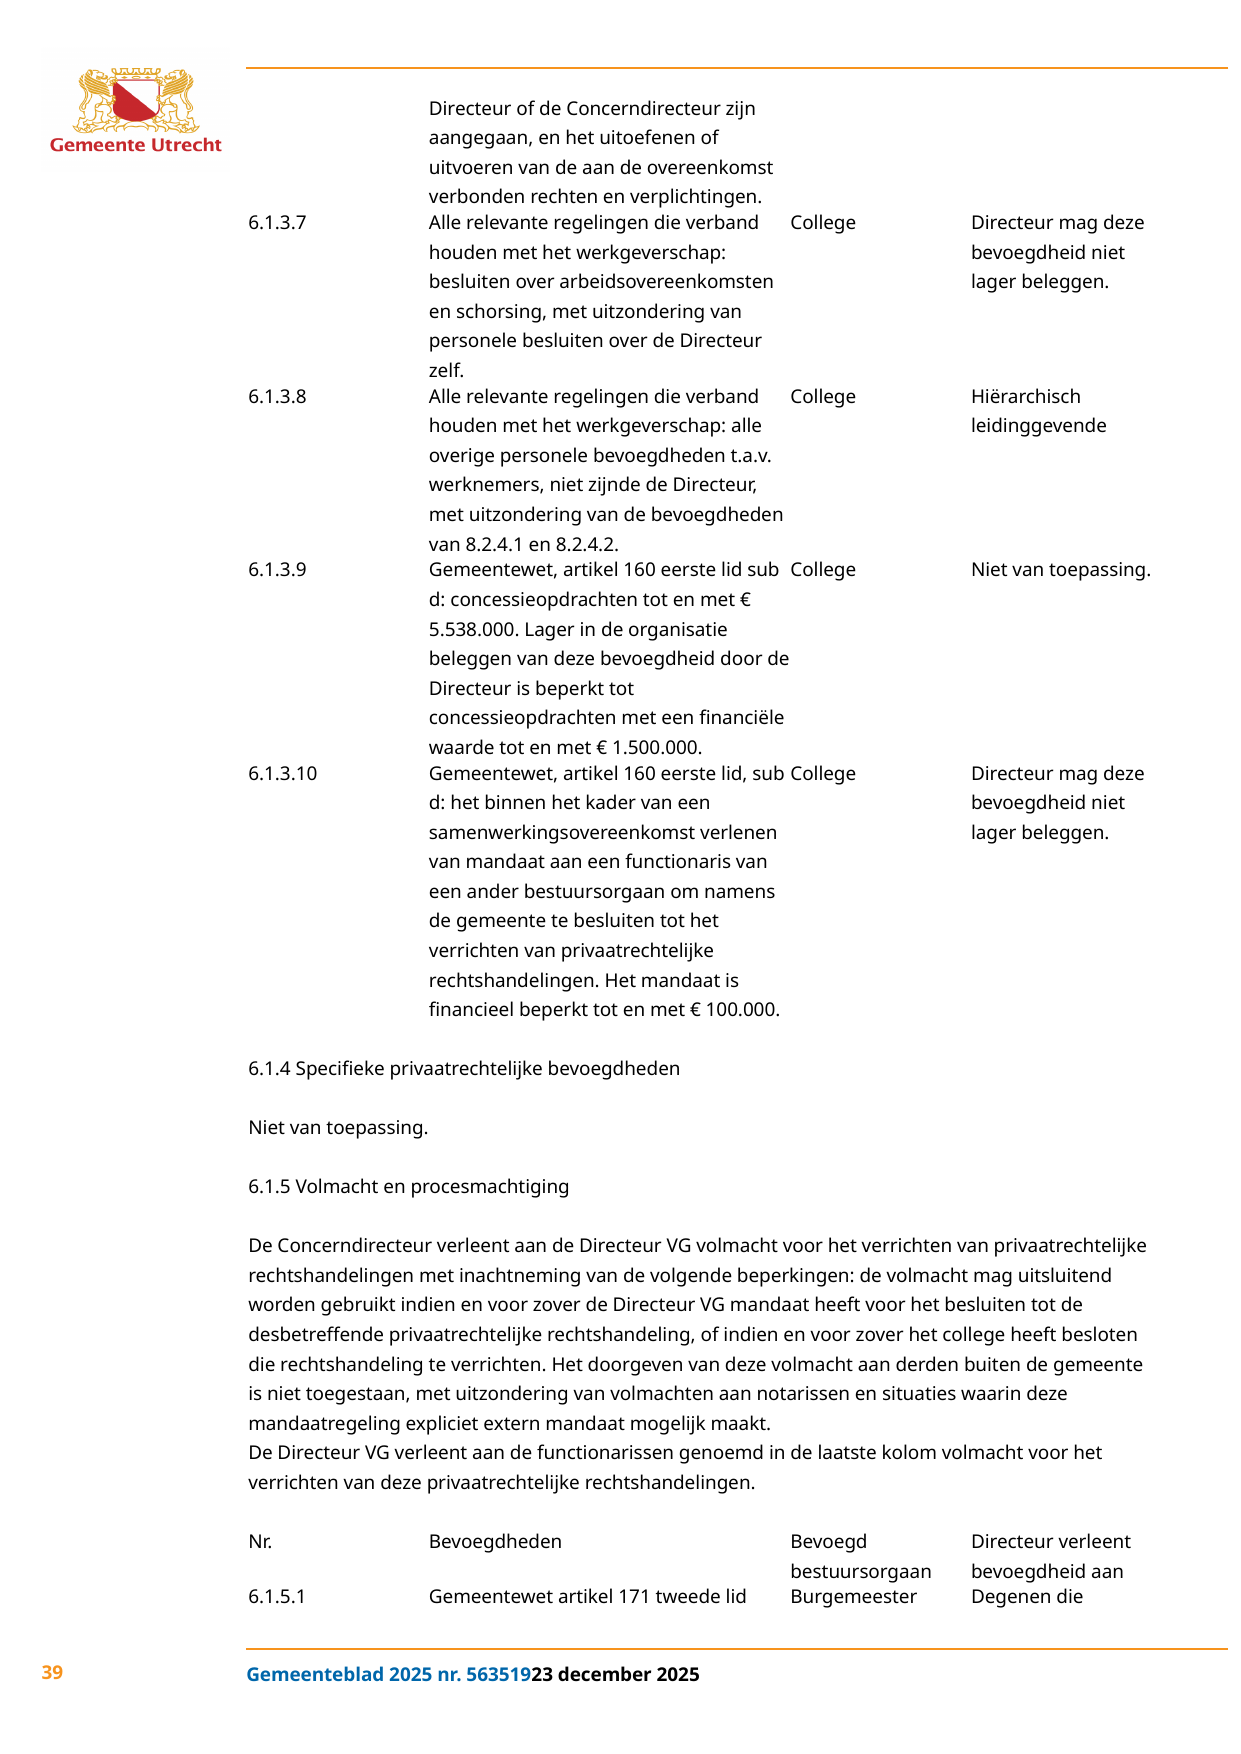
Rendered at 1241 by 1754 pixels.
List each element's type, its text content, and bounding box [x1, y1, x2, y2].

text 6.1.4 Specifieke privaatrechtelijke bevoegdheden [248, 1055, 1152, 1081]
text Niet van toepassing. [248, 1114, 1152, 1140]
table_header Bevoegdheden [429, 1529, 790, 1584]
table_cell Niet van toepassing. [971, 557, 1152, 760]
table_cell College [790, 557, 971, 760]
table_cell 6.1.3.10 [248, 760, 429, 1022]
table_cell Alle relevante regelingen die verband houden met het werkgeverschap: besluiten over arbeidsovereenkomsten en schorsing, met uitzondering van personele besluiten over de Directeur zelf. [429, 209, 790, 383]
text 6.1.5 Volmacht en procesmachtiging [248, 1173, 1152, 1199]
table_cell College [790, 209, 971, 383]
table_cell College [790, 760, 971, 1022]
text De Concerndirecteur verleent aan de Directeur VG volmacht voor het verrichten van privaatrechtelijke rechtshandelingen met inachtneming van de volgende beperkingen: de volmacht mag uitsluitend worden gebruikt indien en voor zover de Directeur VG mandaat heeft voor het besluiten tot de desbetreffende privaatrechtelijke rechtshandeling, of indien en voor zover het college heeft besloten die rechtshandeling te verrichten. Het doorgeven van deze volmacht aan derden buiten de gemeente is niet toegestaan, met uitzondering van volmachten aan notarissen en situaties waarin deze mandaatregeling expliciet extern mandaat mogelijk maakt. [248, 1232, 1152, 1436]
table_cell Directeur mag deze bevoegdheid niet lager beleggen. [971, 209, 1152, 383]
table_cell Directeur of de Concerndirecteur zijn aangegaan, en het uitoefenen of uitvoeren van de aan de overeenkomst verbonden rechten en verplichtingen. [429, 95, 790, 209]
table_cell [248, 95, 429, 209]
table_cell Burgemeester [790, 1584, 971, 1609]
table_cell Degenen die [971, 1584, 1152, 1609]
table_cell Hiërarchisch leidinggevende [971, 383, 1152, 557]
table_cell College [790, 383, 971, 557]
picture [41, 47, 231, 172]
table_cell Gemeentewet, artikel 160 eerste lid, sub d: het binnen het kader van een samenwerkingsovereenkomst verlenen van mandaat aan een functionaris van een ander bestuursorgaan om namens de gemeente te besluiten tot het verrichten van privaatrechtelijke rechtshandelingen. Het mandaat is financieel beperkt tot en met € 100.000. [429, 760, 790, 1022]
table_cell [971, 95, 1152, 209]
table_cell Gemeentewet, artikel 160 eerste lid sub d: concessieopdrachten tot en met € 5.538.000. Lager in de organisatie beleggen van deze bevoegdheid door de Directeur is beperkt tot concessieopdrachten met een financiële waarde tot en met € 1.500.000. [429, 557, 790, 760]
table_cell Directeur mag deze bevoegdheid niet lager beleggen. [971, 760, 1152, 1022]
table_header Directeur verleent bevoegdheid aan [971, 1529, 1152, 1584]
table_cell [790, 95, 971, 209]
table_cell 6.1.3.9 [248, 557, 429, 760]
table_header Nr. [248, 1529, 429, 1584]
table_cell Gemeentewet artikel 171 tweede lid [429, 1584, 790, 1609]
text De Directeur VG verleent aan de functionarissen genoemd in de laatste kolom volmacht voor het verrichten van deze privaatrechtelijke rechtshandelingen. [248, 1439, 1152, 1495]
table_cell Alle relevante regelingen die verband houden met het werkgeverschap: alle overige personele bevoegdheden t.a.v. werknemers, niet zijnde de Directeur, met uitzondering van de bevoegdheden van 8.2.4.1 en 8.2.4.2. [429, 383, 790, 557]
table_cell 6.1.5.1 [248, 1584, 429, 1609]
table_cell 6.1.3.8 [248, 383, 429, 557]
table_cell 6.1.3.7 [248, 209, 429, 383]
table_header Bevoegd bestuursorgaan [790, 1529, 971, 1584]
